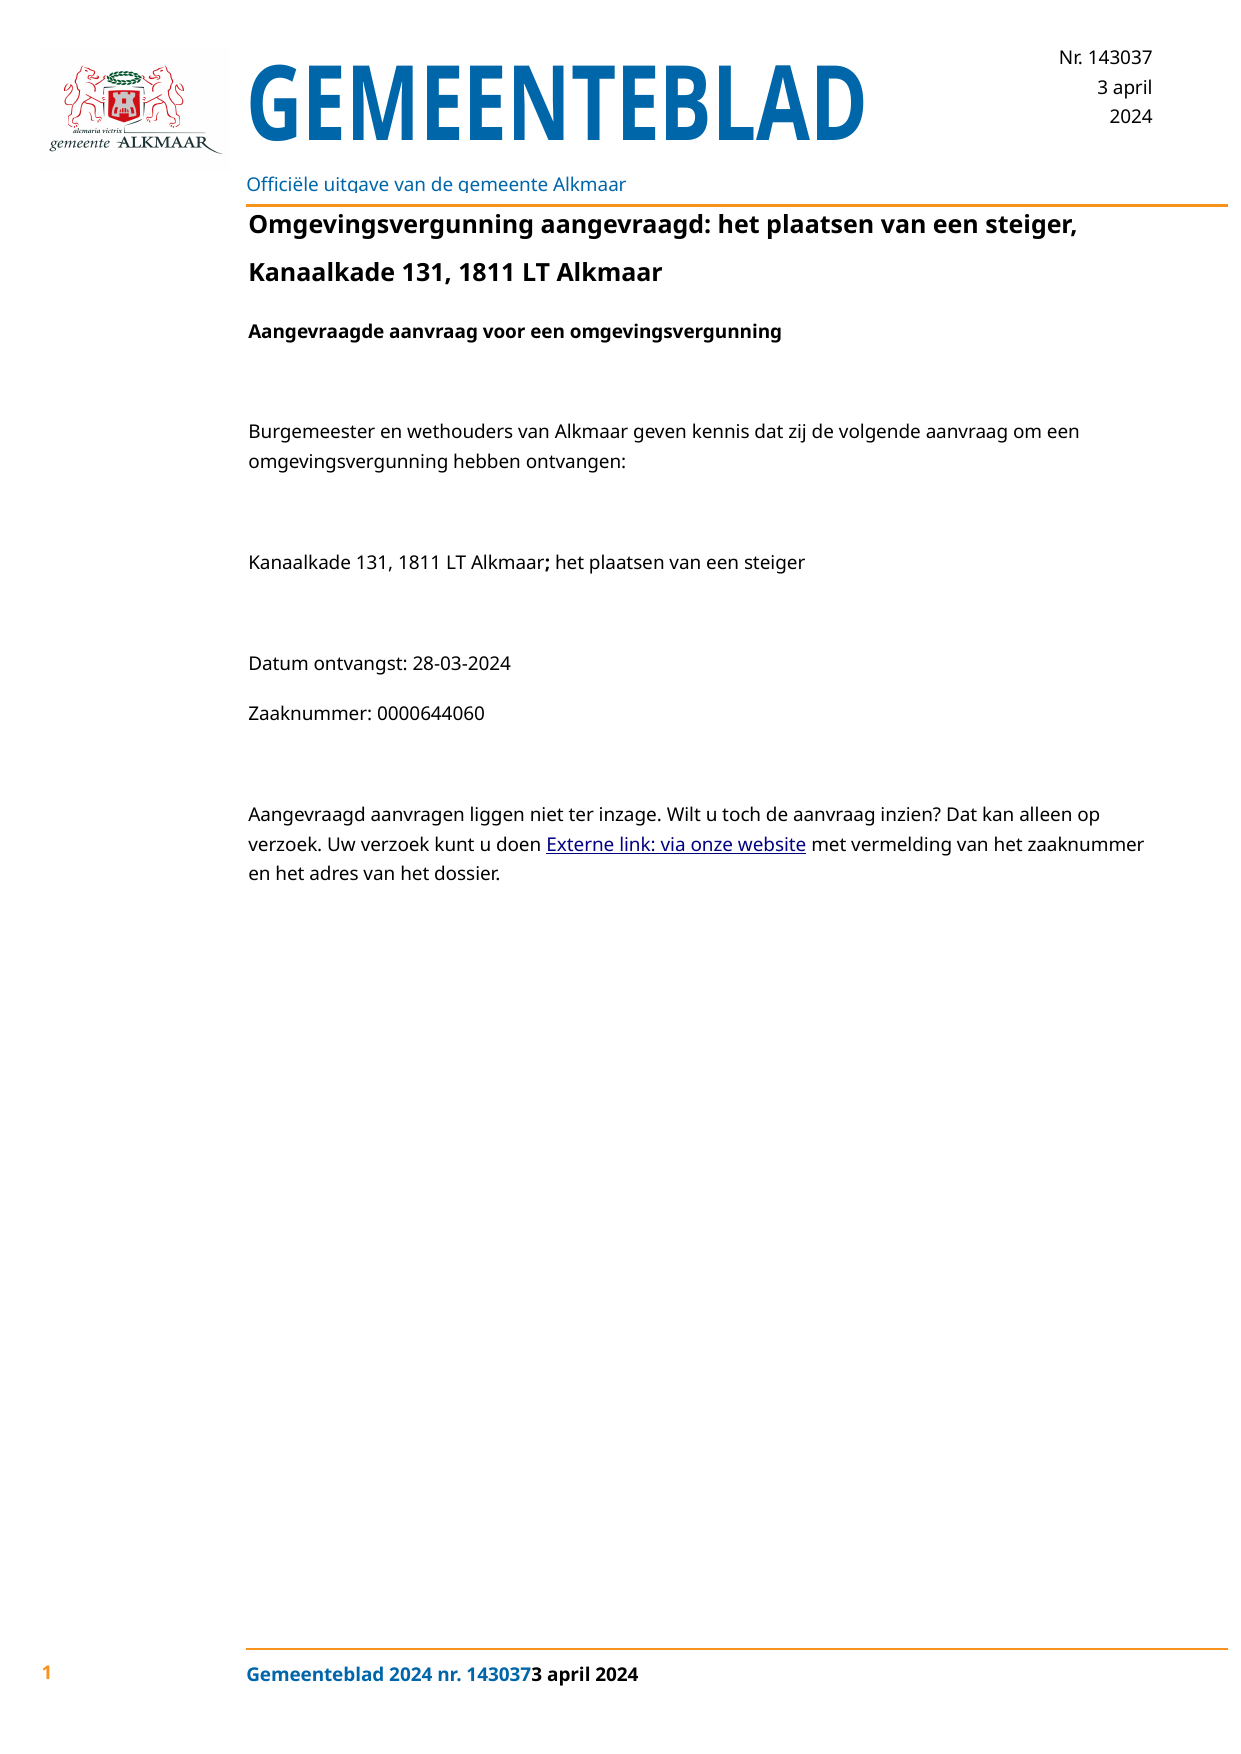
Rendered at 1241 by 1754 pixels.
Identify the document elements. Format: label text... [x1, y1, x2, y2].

text Burgemeester en wethouders van Alkmaar geven kennis dat zij de volgende aanvraag om een omgevingsvergunning hebben ontvangen: [248, 419, 1152, 474]
text Aangevraagde aanvraag voor een omgevingsvergunning [248, 318, 1152, 344]
text Aangevraagd aanvragen liggen niet ter inzage. Wilt u toch de aanvraag inzien? Dat kan alleen op verzoek. Uw verzoek kunt u doen Externe link: via onze website met vermelding van het zaaknummer en het adres van het dossier. [248, 801, 1152, 886]
text Zaaknummer: 0000644060 [248, 700, 1152, 726]
picture [41, 47, 231, 172]
text Kanaalkade 131, 1811 LT Alkmaar; het plaatsen van een steiger [248, 549, 1152, 575]
text Omgevingsvergunning aangevraagd: het plaatsen van een steiger, Kanaalkade 131, 1811 LT Alkmaar [248, 207, 1152, 288]
text Datum ontvangst: 28-03-2024 [248, 650, 1152, 676]
